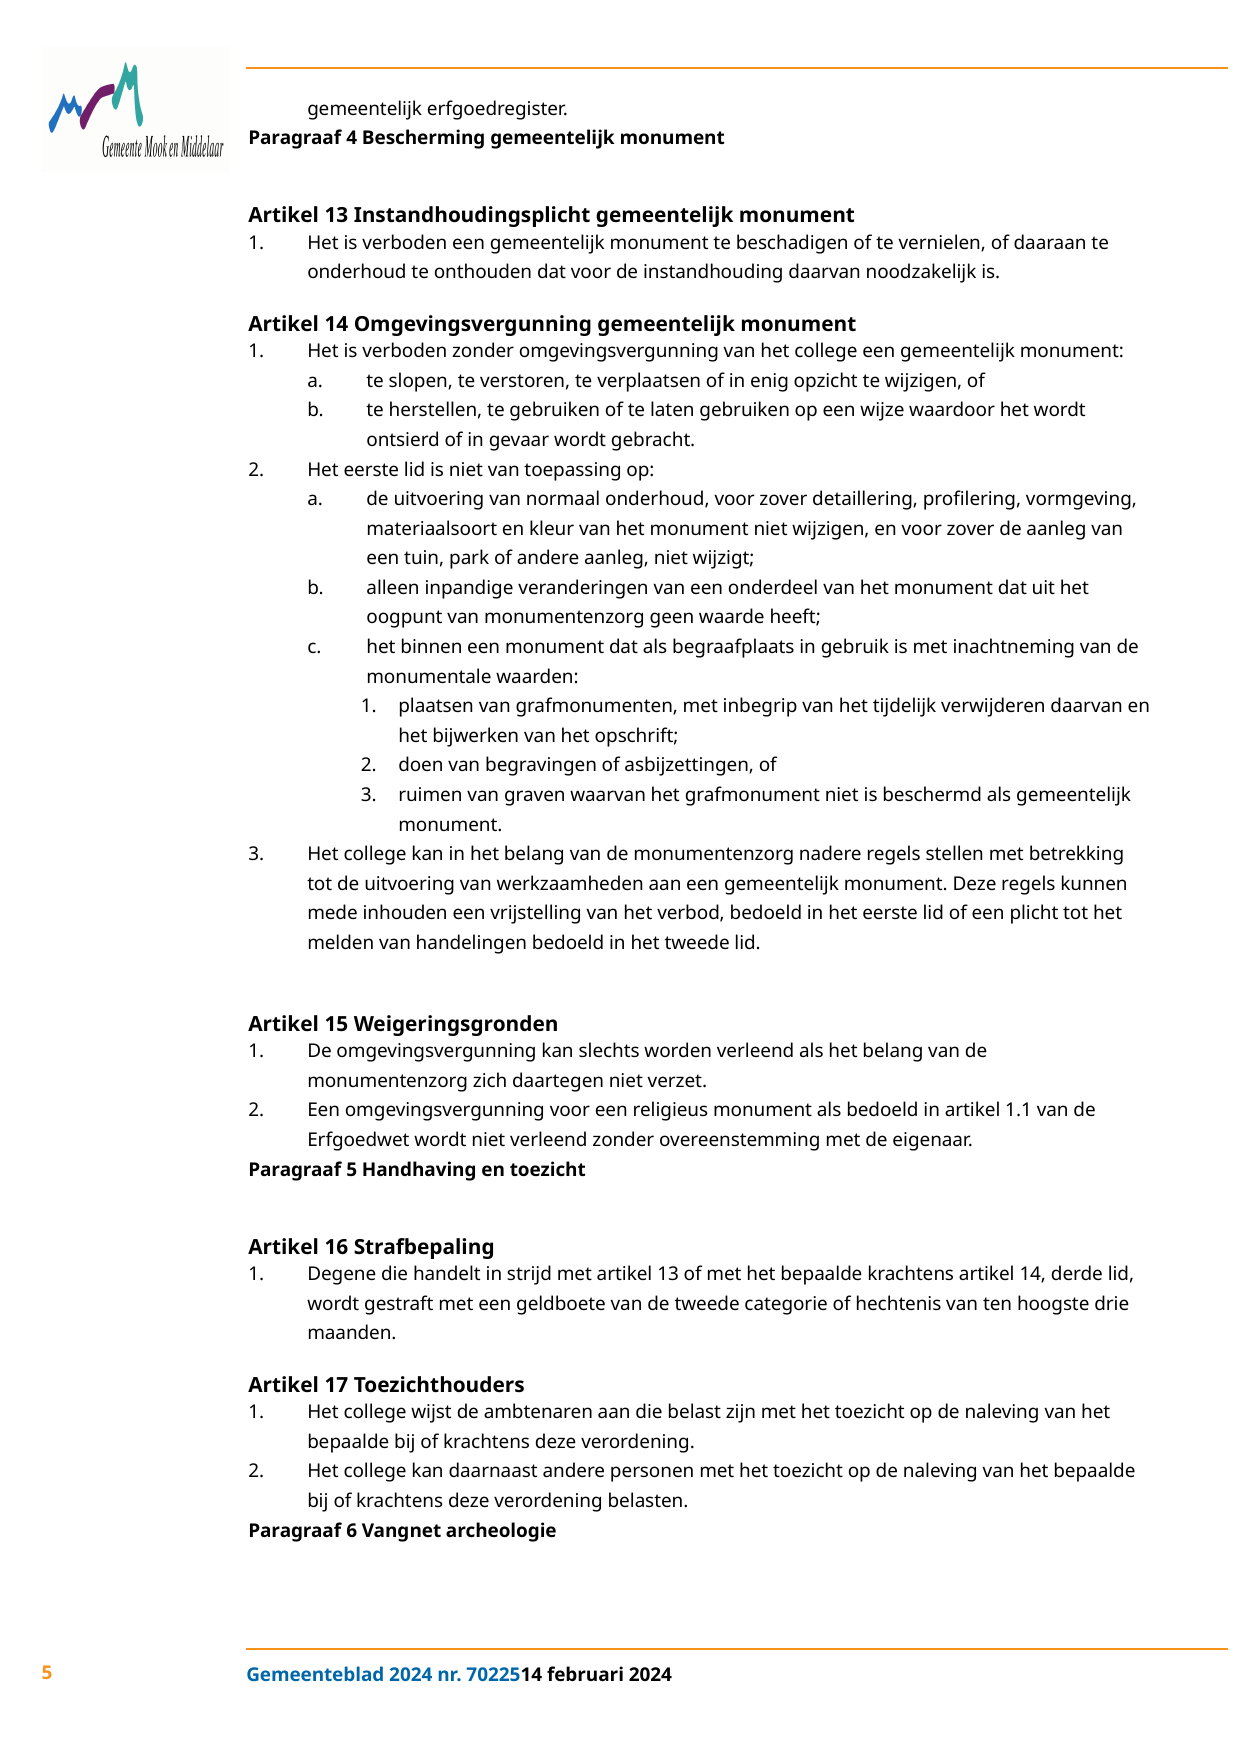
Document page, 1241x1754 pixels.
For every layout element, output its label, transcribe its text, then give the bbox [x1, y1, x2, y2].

list De omgevingsvergunning kan slechts worden verleend als het belang van de monumentenzorg zich daartegen niet verzet. [248, 1037, 1152, 1093]
list doen van begravingen of asbijzettingen, of [361, 752, 1152, 777]
list Een omgevingsvergunning voor een religieus monument als bedoeld in artikel 1.1 van de Erfgoedwet wordt niet verleend zonder overeenstemming met de eigenaar. [248, 1097, 1152, 1152]
list Het is verboden zonder omgevingsvergunning van het college een gemeentelijk monument: [248, 337, 1152, 363]
list Degene die handelt in strijd met artikel 13 of met het bepaalde krachtens artikel 14, derde lid, wordt gestraft met een geldboete van de tweede categorie of hechtenis van ten hoogste drie maanden. [248, 1260, 1152, 1345]
list Het college kan in het belang van de monumentenzorg nadere regels stellen met betrekking tot de uitvoering van werkzaamheden aan een gemeentelijk monument. Deze regels kunnen mede inhouden een vrijstelling van het verbod, bedoeld in het eerste lid of een plicht tot het melden van handelingen bedoeld in het tweede lid. [248, 840, 1152, 955]
text Artikel 13 Instandhoudingsplicht gemeentelijk monument [248, 201, 1152, 229]
list Het is verboden een gemeentelijk monument te beschadigen of te vernielen, of daaraan te onderhoud te onthouden dat voor de instandhouding daarvan noodzakelijk is. [248, 229, 1152, 284]
list Het eerste lid is niet van toepassing op: [248, 456, 1152, 481]
list ruimen van graven waarvan het grafmonument niet is beschermd als gemeentelijk monument. [361, 781, 1152, 836]
text Artikel 16 Strafbepaling [248, 1232, 1152, 1260]
list plaatsen van grafmonumenten, met inbegrip van het tijdelijk verwijderen daarvan en het bijwerken van het opschrift; [361, 692, 1152, 748]
text Artikel 15 Weigeringsgronden [248, 1009, 1152, 1037]
picture [41, 47, 231, 172]
list te slopen, te verstoren, te verplaatsen of in enig opzicht te wijzigen, of [307, 367, 1152, 393]
list de uitvoering van normaal onderhoud, voor zover detaillering, profilering, vormgeving, materiaalsoort en kleur van het monument niet wijzigen, en voor zover de aanleg van een tuin, park of andere aanleg, niet wijzigt; [307, 485, 1152, 570]
text Paragraaf 6 Vangnet archeologie [248, 1517, 1152, 1542]
list het binnen een monument dat als begraafplaats in gebruik is met inachtneming van de monumentale waarden: [307, 633, 1152, 688]
list Het college kan daarnaast andere personen met het toezicht op de naleving van het bepaalde bij of krachtens deze verordening belasten. [248, 1458, 1152, 1513]
list alleen inpandige veranderingen van een onderdeel van het monument dat uit het oogpunt van monumentenzorg geen waarde heeft; [307, 574, 1152, 629]
list gemeentelijk erfgoedregister. [248, 95, 1152, 121]
text Paragraaf 5 Handhaving en toezicht [248, 1156, 1152, 1182]
text Paragraaf 4 Bescherming gemeentelijk monument [248, 124, 1152, 150]
text Artikel 17 Toezichthouders [248, 1370, 1152, 1398]
text Artikel 14 Omgevingsvergunning gemeentelijk monument [248, 309, 1152, 337]
list te herstellen, te gebruiken of te laten gebruiken op een wijze waardoor het wordt ontsierd of in gevaar wordt gebracht. [307, 397, 1152, 452]
list Het college wijst de ambtenaren aan die belast zijn met het toezicht op de naleving van het bepaalde bij of krachtens deze verordening. [248, 1398, 1152, 1454]
